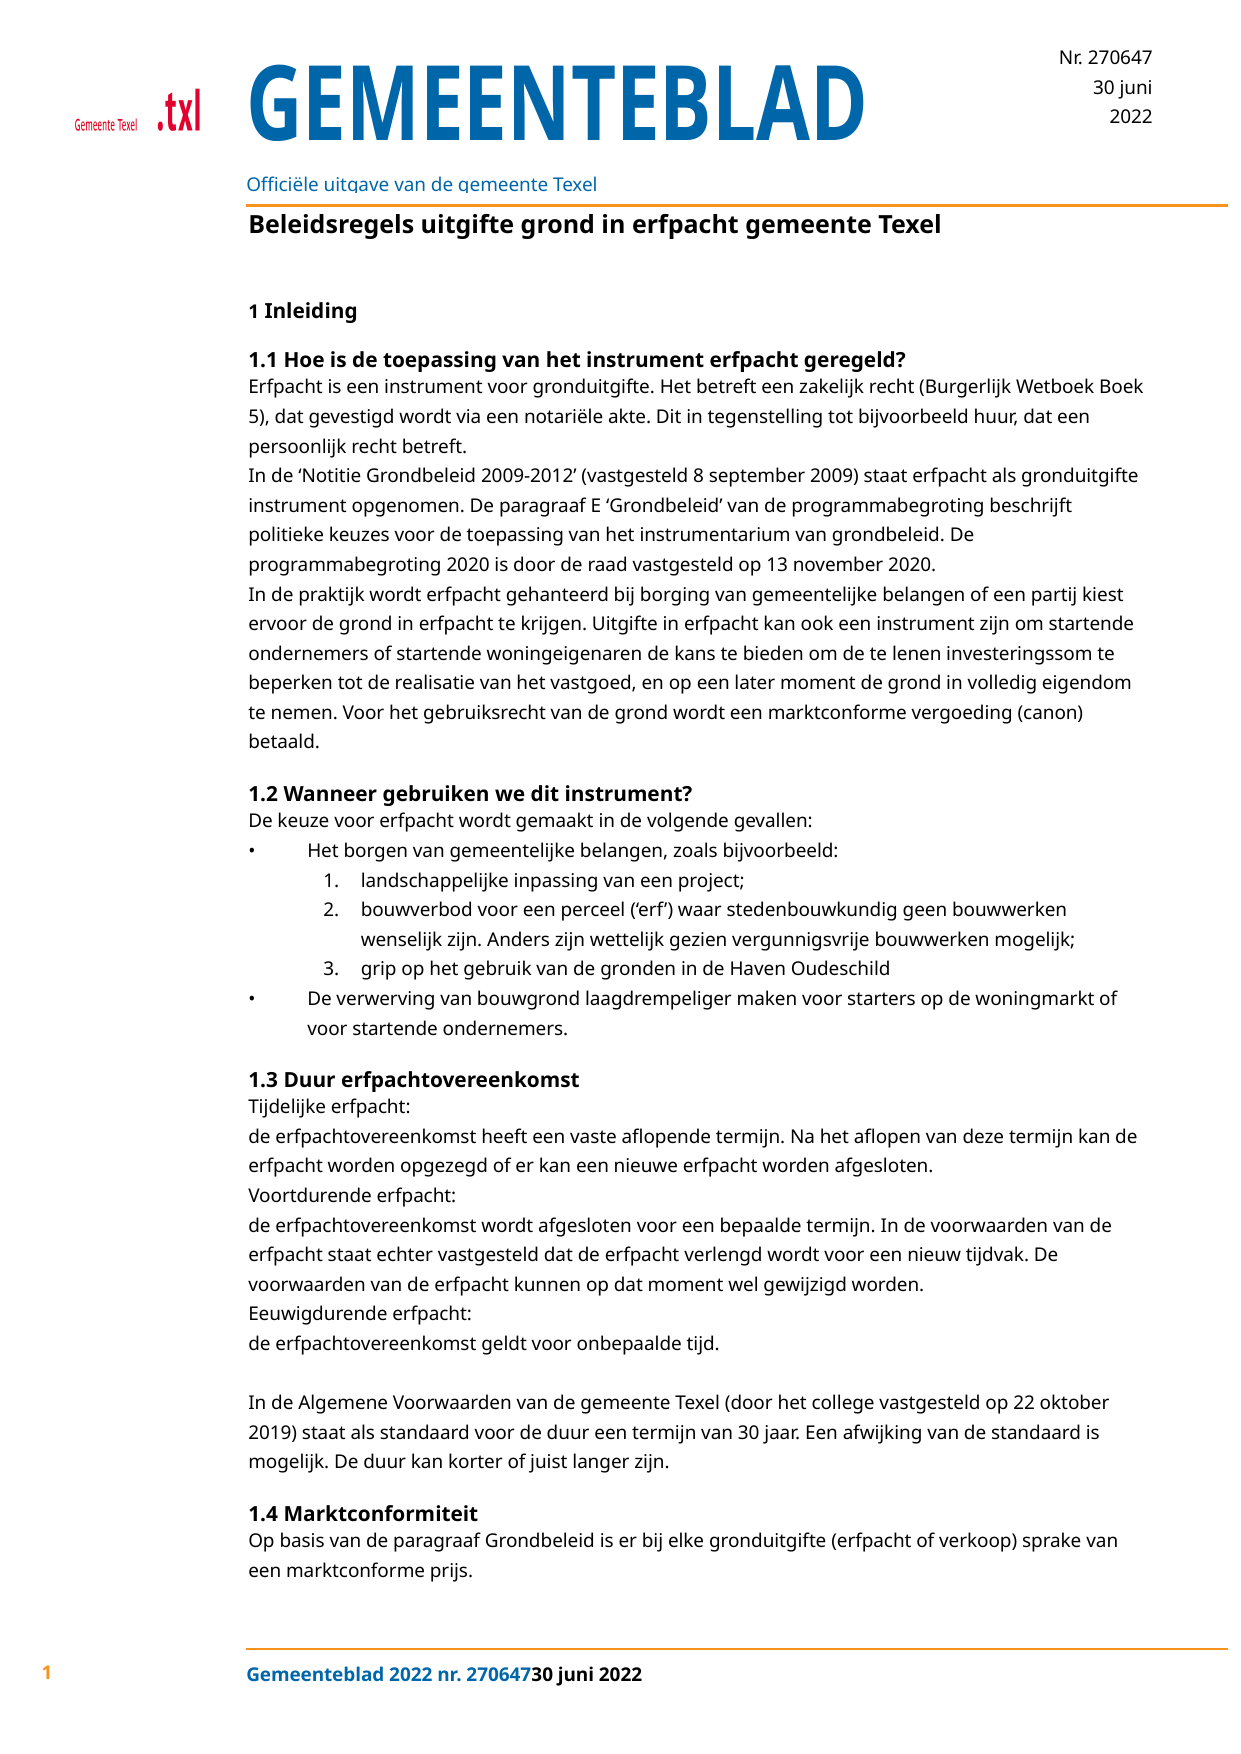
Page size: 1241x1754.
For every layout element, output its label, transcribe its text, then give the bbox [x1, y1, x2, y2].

text In de praktijk wordt erfpacht gehanteerd bij borging van gemeentelijke belangen of een partij kiest ervoor de grond in erfpacht te krijgen. Uitgifte in erfpacht kan ook een instrument zijn om startende ondernemers of startende woningeigenaren de kans te bieden om de te lenen investeringssom te beperken tot de realisatie van het vastgoed, en op een later moment de grond in volledig eigendom te nemen. Voor het gebruiksrecht van de grond wordt een marktconforme vergoeding (canon) betaald. [248, 581, 1152, 754]
list landschappelijke inpassing van een project; [323, 867, 1152, 892]
text 1.3 Duur erfpachtovereenkomst [248, 1065, 1152, 1093]
list grip op het gebruik van de gronden in de Haven Oudeschild [323, 956, 1152, 981]
text Op basis van de paragraaf Grondbeleid is er bij elke gronduitgifte (erfpacht of verkoop) sprake van een marktconforme prijs. [248, 1527, 1152, 1583]
text 1.2 Wanneer gebruiken we dit instrument? [248, 779, 1152, 808]
list bouwverbod voor een perceel (‘erf’) waar stedenbouwkundig geen bouwwerken wenselijk zijn. Anders zijn wettelijk gezien vergunnigsvrije bouwwerken mogelijk; [323, 896, 1152, 952]
text In de Algemene Voorwaarden van de gemeente Texel (door het college vastgesteld op 22 oktober 2019) staat als standaard voor de duur een termijn van 30 jaar. Een afwijking van de standaard is mogelijk. De duur kan korter of juist langer zijn. [248, 1389, 1152, 1474]
text Tijdelijke erfpacht: [248, 1093, 1152, 1119]
text Eeuwigdurende erfpacht: [248, 1301, 1152, 1326]
list Het borgen van gemeentelijke belangen, zoals bijvoorbeeld: [248, 837, 1152, 863]
text Voortdurende erfpacht: [248, 1182, 1152, 1208]
text 1 Inleiding [248, 296, 1152, 324]
text Beleidsregels uitgifte grond in erfpacht gemeente Texel [248, 207, 1152, 241]
picture [41, 47, 231, 172]
text de erfpachtovereenkomst heeft een vaste aflopende termijn. Na het aflopen van deze termijn kan de erfpacht worden opgezegd of er kan een nieuwe erfpacht worden afgesloten. [248, 1123, 1152, 1178]
text De keuze voor erfpacht wordt gemaakt in de volgende gevallen: [248, 808, 1152, 833]
text de erfpachtovereenkomst geldt voor onbepaalde tijd. [248, 1330, 1152, 1356]
text In de ‘Notitie Grondbeleid 2009-2012’ (vastgesteld 8 september 2009) staat erfpacht als gronduitgifte instrument opgenomen. De paragraaf E ‘Grondbeleid’ van de programmabegroting beschrijft politieke keuzes voor de toepassing van het instrumentarium van grondbeleid. De programmabegroting 2020 is door de raad vastgesteld op 13 november 2020. [248, 462, 1152, 577]
text de erfpachtovereenkomst wordt afgesloten voor een bepaalde termijn. In de voorwaarden van de erfpacht staat echter vastgesteld dat de erfpacht verlengd wordt voor een nieuw tijdvak. De voorwaarden van de erfpacht kunnen op dat moment wel gewijzigd worden. [248, 1212, 1152, 1297]
text Erfpacht is een instrument voor gronduitgifte. Het betreft een zakelijk recht (Burgerlijk Wetboek Boek 5), dat gevestigd wordt via een notariële akte. Dit in tegenstelling tot bijvoorbeeld huur, dat een persoonlijk recht betreft. [248, 374, 1152, 459]
text 1.1 Hoe is de toepassing van het instrument erfpacht geregeld? [248, 345, 1152, 374]
text 1.4 Marktconformiteit [248, 1499, 1152, 1527]
list De verwerving van bouwgrond laagdrempeliger maken voor starters op de woningmarkt of voor startende ondernemers. [248, 985, 1152, 1040]
